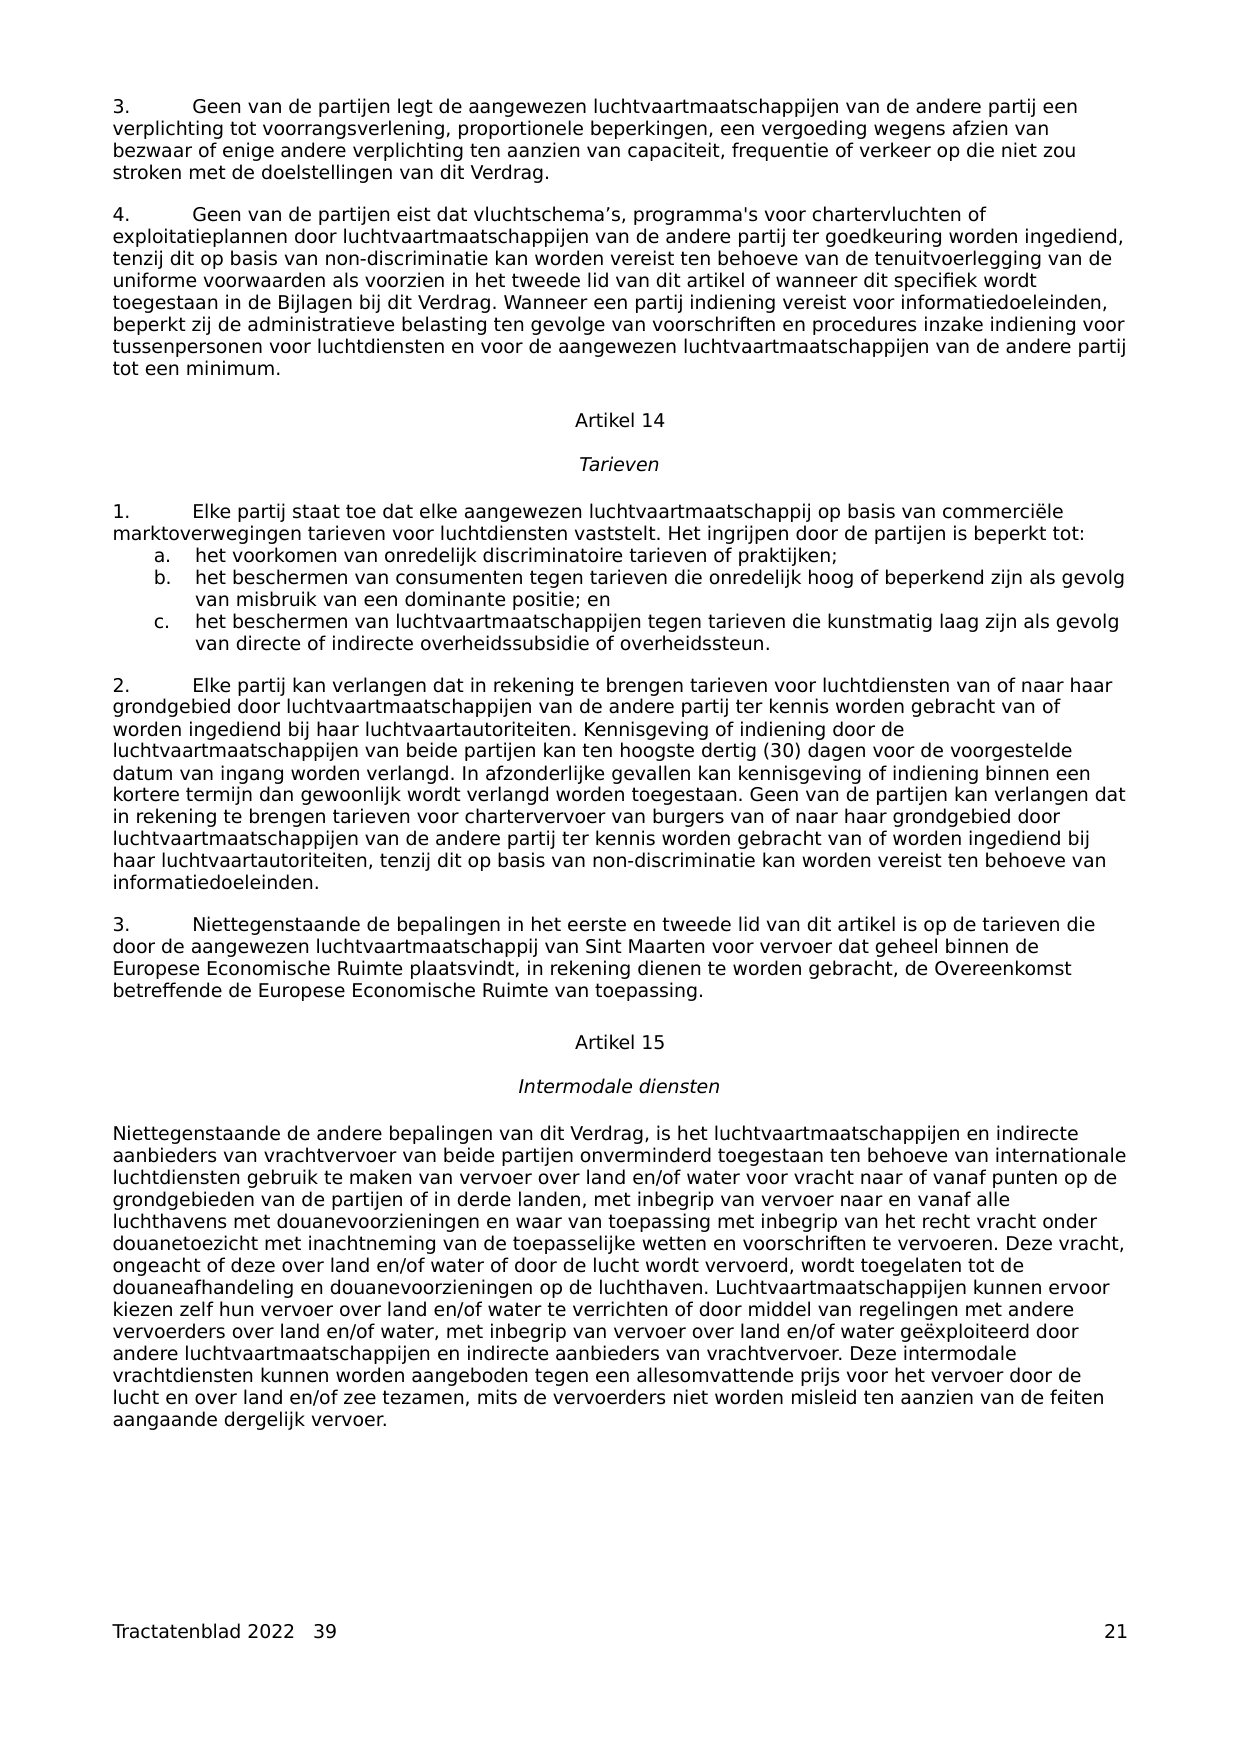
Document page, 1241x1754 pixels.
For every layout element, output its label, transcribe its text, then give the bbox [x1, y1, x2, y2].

subtitle Artikel 15 Intermodale diensten [112, 1032, 1128, 1098]
text 4. Geen van de partijen eist dat vluchtschema’s, programma's voor chartervluchten of exploitatieplannen door luchtvaartmaatschappijen van de andere partij ter goedkeuring worden ingediend, tenzij dit op basis van non-discriminatie kan worden vereist ten behoeve van de tenuitvoerlegging van de uniforme voorwaarden als voorzien in het tweede lid van dit artikel of wanneer dit specifiek wordt toegestaan in de Bijlagen bij dit Verdrag. Wanneer een partij indiening vereist voor informatiedoeleinden, beperkt zij de administratieve belasting ten gevolge van voorschriften en procedures inzake indiening voor tussenpersonen voor luchtdiensten en voor de aangewezen luchtvaartmaatschappijen van de andere partij tot een minimum. [112, 204, 1128, 380]
text c. het beschermen van luchtvaartmaatschappijen tegen tarieven die kunstmatig laag zijn als gevolg van directe of indirecte overheidssubsidie of overheidssteun. [153, 611, 1128, 654]
text b. het beschermen van consumenten tegen tarieven die onredelijk hoog of beperkend zijn als gevolg van misbruik van een dominante positie; en [153, 567, 1128, 611]
text 3. Geen van de partijen legt de aangewezen luchtvaartmaatschappijen van de andere partij een verplichting tot voorrangsverlening, proportionele beperkingen, een vergoeding wegens afzien van bezwaar of enige andere verplichting ten aanzien van capaciteit, frequentie of verkeer op die niet zou stroken met de doelstellingen van dit Verdrag. [112, 96, 1128, 184]
text 3. Niettegenstaande de bepalingen in het eerste en tweede lid van dit artikel is op de tarieven die door de aangewezen luchtvaartmaatschappij van Sint Maarten voor vervoer dat geheel binnen de Europese Economische Ruimte plaatsvindt, in rekening dienen te worden gebracht, de Overeenkomst betreffende de Europese Economische Ruimte van toepassing. [112, 914, 1128, 1002]
subtitle Artikel 14 Tarieven [112, 410, 1128, 476]
text Niettegenstaande de andere bepalingen van dit Verdrag, is het luchtvaartmaatschappijen en indirecte aanbieders van vrachtvervoer van beide partijen onverminderd toegestaan ten behoeve van internationale luchtdiensten gebruik te maken van vervoer over land en/of water voor vracht naar of vanaf punten op de grondgebieden van de partijen of in derde landen, met inbegrip van vervoer naar en vanaf alle luchthavens met douanevoorzieningen en waar van toepassing met inbegrip van het recht vracht onder douanetoezicht met inachtneming van de toepasselijke wetten en voorschriften te vervoeren. Deze vracht, ongeacht of deze over land en/of water of door de lucht wordt vervoerd, wordt toegelaten tot de douaneafhandeling en douanevoorzieningen op de luchthaven. Luchtvaartmaatschappijen kunnen ervoor kiezen zelf hun vervoer over land en/of water te verrichten of door middel van regelingen met andere vervoerders over land en/of water, met inbegrip van vervoer over land en/of water geëxploiteerd door andere luchtvaartmaatschappijen en indirecte aanbieders van vrachtvervoer. Deze intermodale vrachtdiensten kunnen worden aangeboden tegen een allesomvattende prijs voor het vervoer door de lucht en over land en/of zee tezamen, mits de vervoerders niet worden misleid ten aanzien van de feiten aangaande dergelijk vervoer. [112, 1123, 1128, 1431]
text 2. Elke partij kan verlangen dat in rekening te brengen tarieven voor luchtdiensten van of naar haar grondgebied door luchtvaartmaatschappijen van de andere partij ter kennis worden gebracht van of worden ingediend bij haar luchtvaartautoriteiten. Kennisgeving of indiening door de luchtvaartmaatschappijen van beide partijen kan ten hoogste dertig (30) dagen voor de voorgestelde datum van ingang worden verlangd. In afzonderlijke gevallen kan kennisgeving of indiening binnen een kortere termijn dan gewoonlijk wordt verlangd worden toegestaan. Geen van de partijen kan verlangen dat in rekening te brengen tarieven voor chartervervoer van burgers van of naar haar grondgebied door luchtvaartmaatschappijen van de andere partij ter kennis worden gebracht van of worden ingediend bij haar luchtvaartautoriteiten, tenzij dit op basis van non-discriminatie kan worden vereist ten behoeve van informatiedoeleinden. [112, 674, 1128, 894]
text 1. Elke partij staat toe dat elke aangewezen luchtvaartmaatschappij op basis van commerciële marktoverwegingen tarieven voor luchtdiensten vaststelt. Het ingrijpen door de partijen is beperkt tot: [112, 501, 1128, 544]
text a. het voorkomen van onredelijk discriminatoire tarieven of praktijken; [153, 544, 1128, 567]
